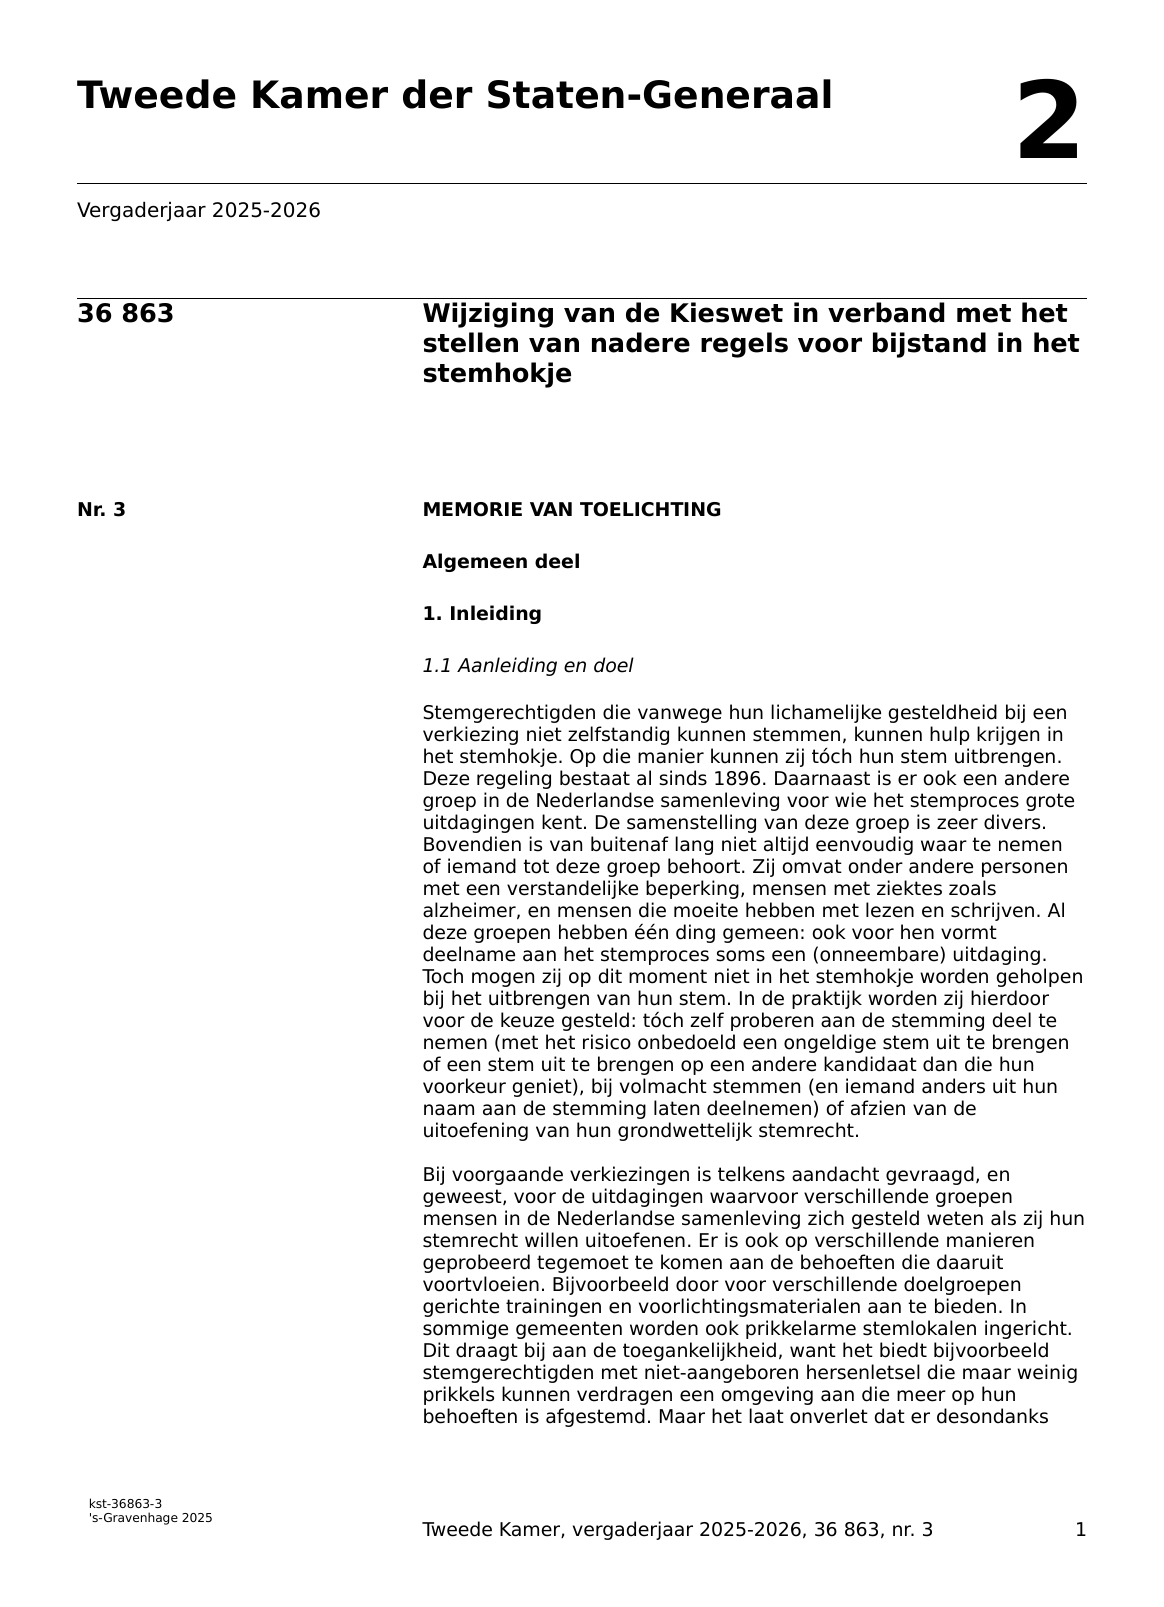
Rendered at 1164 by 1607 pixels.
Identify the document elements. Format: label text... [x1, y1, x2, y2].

subtitle Nr. 3 MEMORIE VAN TOELICHTING [77, 499, 1087, 521]
text 's-Gravenhage 2025 [88, 1511, 323, 1525]
text Stemgerechtigden die vanwege hun lichamelijke gesteldheid bij een verkiezing niet zelfstandig kunnen stemmen, kunnen hulp krijgen in het stemhokje. Op die manier kunnen zij tóch hun stem uitbrengen. Deze regeling bestaat al sinds 1896. Daarnaast is er ook een andere groep in de Nederlandse samenleving voor wie het stemproces grote uitdagingen kent. De samenstelling van deze groep is zeer divers. Bovendien is van buitenaf lang niet altijd eenvoudig waar te nemen of iemand tot deze groep behoort. Zij omvat onder andere personen met een verstandelijke beperking, mensen met ziektes zoals alzheimer, en mensen die moeite hebben met lezen en schrijven. Al deze groepen hebben één ding gemeen: ook voor hen vormt deelname aan het stemproces soms een (onneembare) uitdaging. Toch mogen zij op dit moment niet in het stemhokje worden geholpen bij het uitbrengen van hun stem. In de praktijk worden zij hierdoor voor de keuze gesteld: tóch zelf proberen aan de stemming deel te nemen (met het risico onbedoeld een ongeldige stem uit te brengen of een stem uit te brengen op een andere kandidaat dan die hun voorkeur geniet), bij volmacht stemmen (en iemand anders uit hun naam aan de stemming laten deelnemen) of afzien van de uitoefening van hun grondwettelijk stemrecht. [422, 702, 1087, 1142]
table_header Tweede Kamer der Staten-Generaal [77, 59, 886, 183]
subtitle 1.1 Aanleiding en doel [422, 655, 1087, 677]
subtitle 1. Inleiding [422, 603, 1087, 625]
table_header 2 [886, 59, 1087, 183]
subtitle Algemeen deel [422, 551, 1087, 573]
table_cell Vergaderjaar 2025-2026 [77, 184, 1087, 298]
text Bij voorgaande verkiezingen is telkens aandacht gevraagd, en geweest, voor de uitdagingen waarvoor verschillende groepen mensen in de Nederlandse samenleving zich gesteld weten als zij hun stemrecht willen uitoefenen. Er is ook op verschillende manieren geprobeerd tegemoet te komen aan de behoeften die daaruit voortvloeien. Bijvoorbeeld door voor verschillende doelgroepen gerichte trainingen en voorlichtingsmaterialen aan te bieden. In sommige gemeenten worden ook prikkelarme stemlokalen ingericht. Dit draagt bij aan de toegankelijkheid, want het biedt bijvoorbeeld stemgerechtigden met niet-aangeboren hersenletsel die maar weinig prikkels kunnen verdragen een omgeving aan die meer op hun behoeften is afgestemd. Maar het laat onverlet dat er desondanks [422, 1164, 1087, 1427]
text kst-36863-3 [88, 1497, 323, 1511]
subtitle 36 863 Wijziging van de Kieswet in verband met het stellen van nadere regels voor bijstand in het stemhokje [77, 299, 1087, 388]
